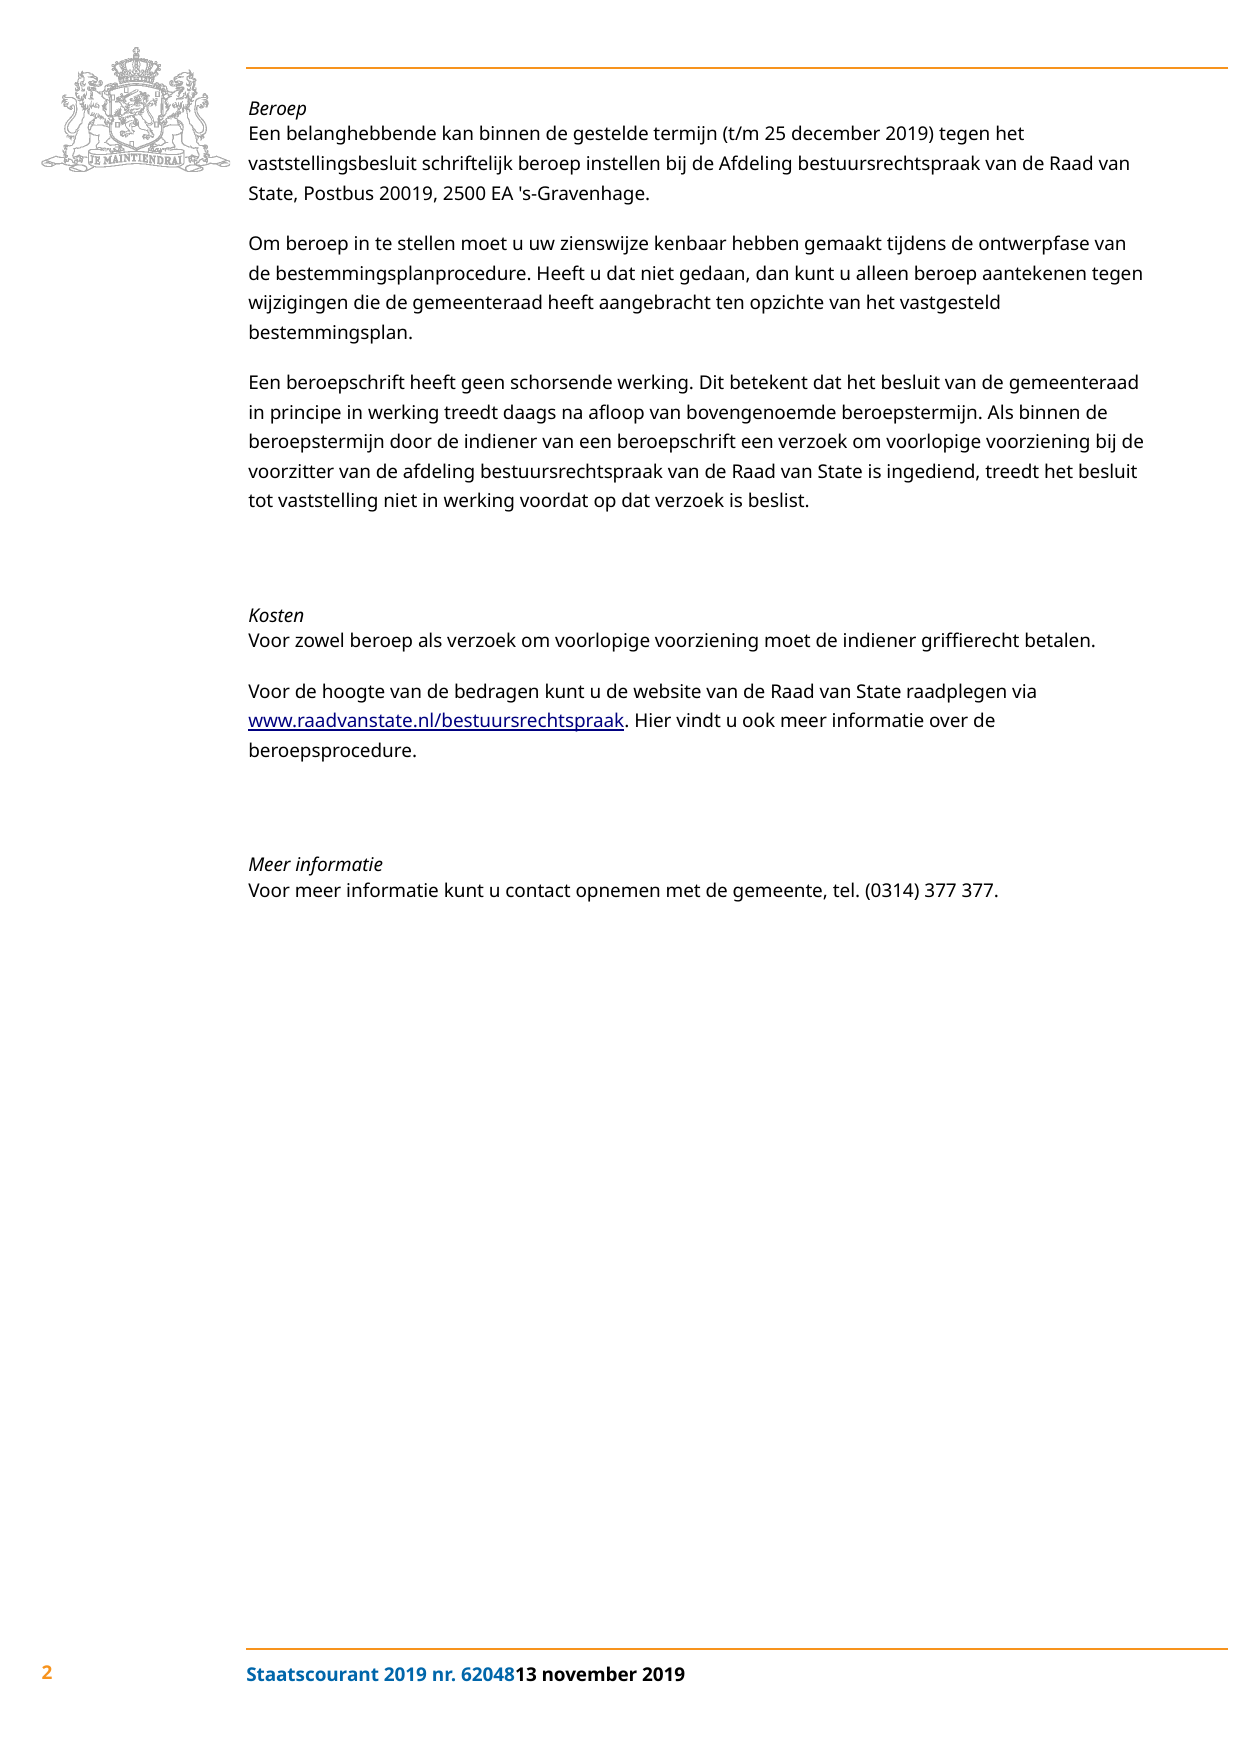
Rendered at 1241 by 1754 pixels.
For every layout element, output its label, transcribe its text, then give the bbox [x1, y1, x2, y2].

text Meer informatie [248, 852, 1152, 877]
text Voor meer informatie kunt u contact opnemen met de gemeente, tel. (0314) 377 377. [248, 877, 1152, 903]
text Een beroepschrift heeft geen schorsende werking. Dit betekent dat het besluit van de gemeenteraad in principe in werking treedt daags na afloop van bovengenoemde beroepstermijn. Als binnen de beroepstermijn door de indiener van een beroepschrift een verzoek om voorlopige voorziening bij de voorzitter van de afdeling bestuursrechtspraak van de Raad van State is ingediend, treedt het besluit tot vaststelling niet in werking voordat op dat verzoek is beslist. [248, 369, 1152, 513]
text Voor zowel beroep als verzoek om voorlopige voorziening moet de indiener griffierecht betalen. [248, 628, 1152, 653]
text Kosten [248, 602, 1152, 628]
text Om beroep in te stellen moet u uw zienswijze kenbaar hebben gemaakt tijdens de ontwerpfase van de bestemmingsplanprocedure. Heeft u dat niet gedaan, dan kunt u alleen beroep aantekenen tegen wijzigingen die de gemeenteraad heeft aangebracht ten opzichte van het vastgesteld bestemmingsplan. [248, 230, 1152, 344]
text Een belanghebbende kan binnen de gestelde termijn (t/m 25 december 2019) tegen het vaststellingsbesluit schriftelijk beroep instellen bij de Afdeling bestuursrechtspraak van de Raad van State, Postbus 20019, 2500 EA 's-Gravenhage. [248, 121, 1152, 205]
picture [41, 47, 231, 172]
text Beroep [248, 95, 1152, 121]
text Voor de hoogte van de bedragen kunt u de website van de Raad van State raadplegen via www.raadvanstate.nl/bestuursrechtspraak. Hier vindt u ook meer informatie over de beroepsprocedure. [248, 678, 1152, 763]
